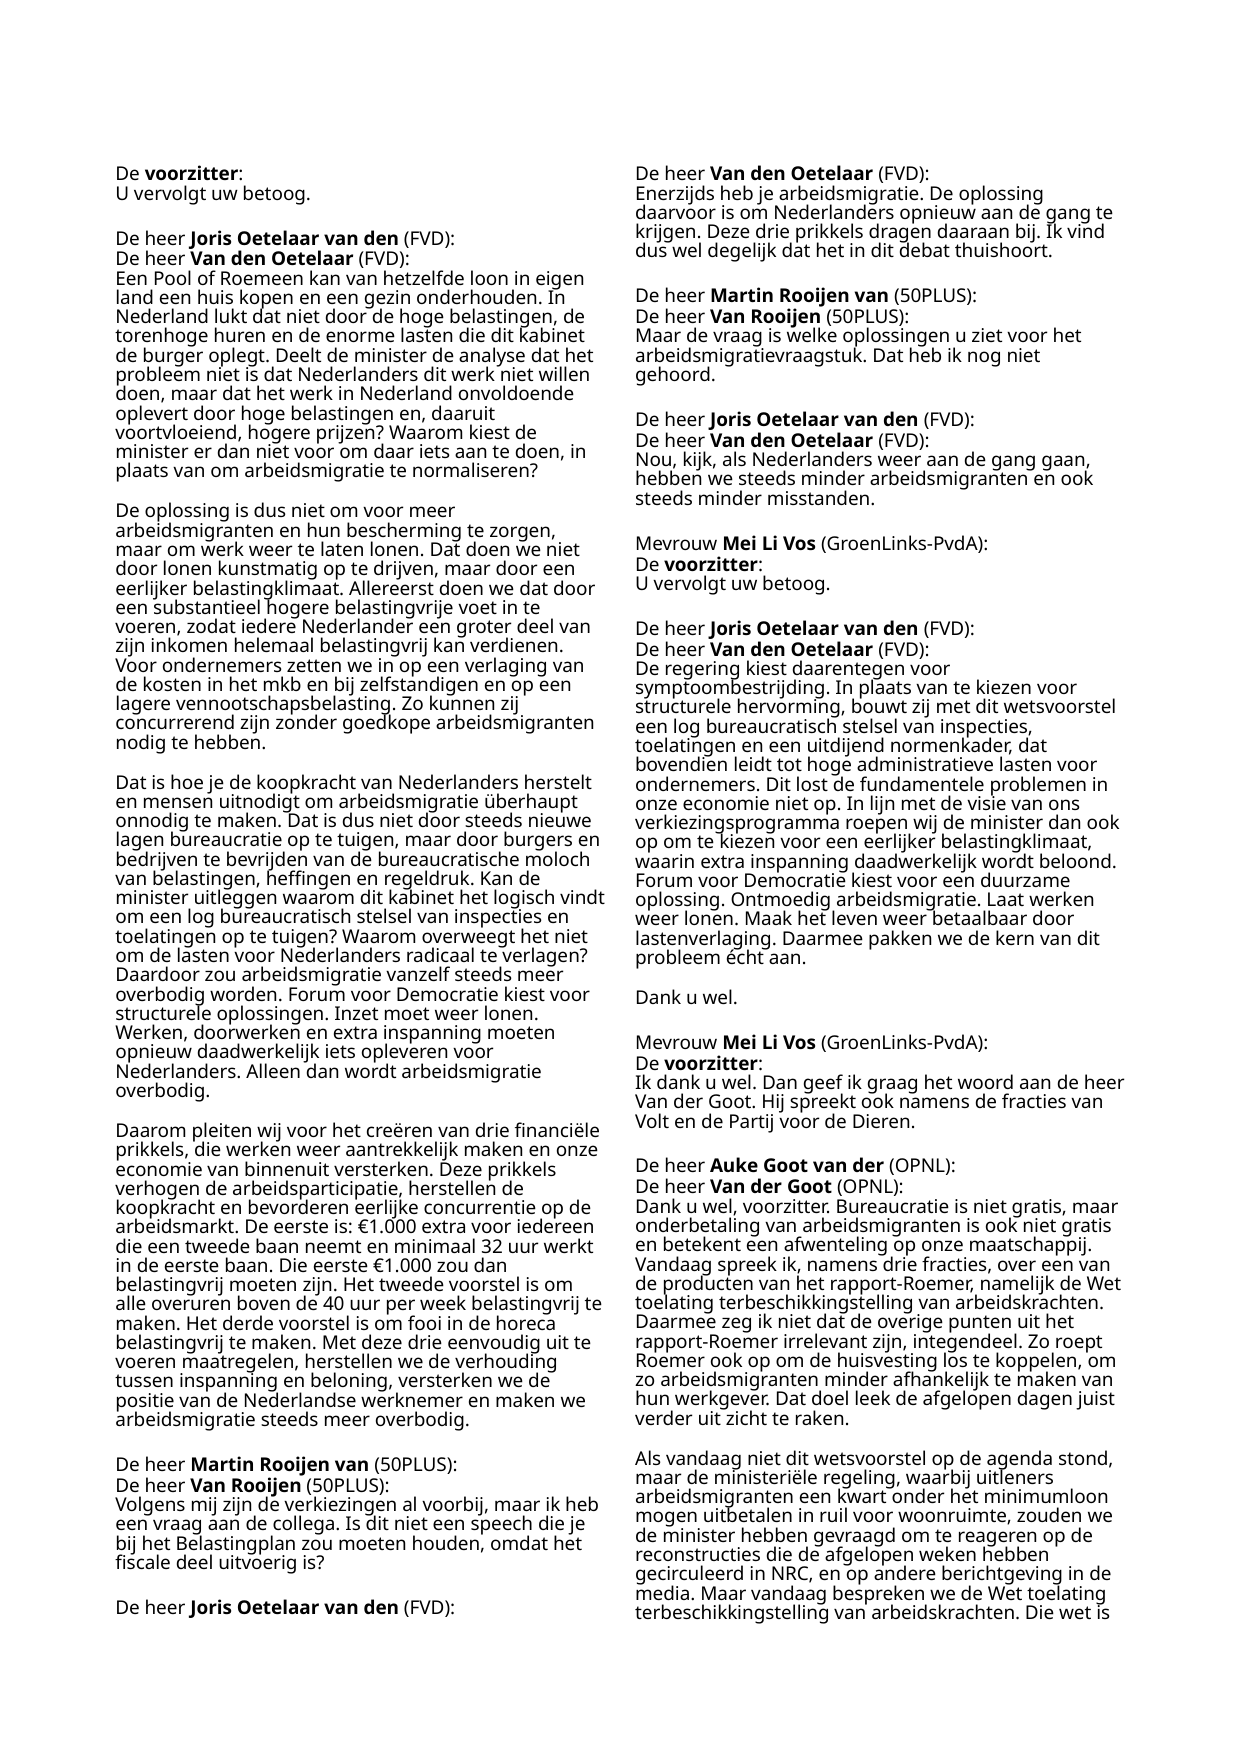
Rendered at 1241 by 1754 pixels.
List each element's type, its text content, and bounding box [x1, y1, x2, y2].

text De heer Joris Oetelaar van den (FVD): [115, 1594, 605, 1620]
text De oplossing is dus niet om voor meer arbeidsmigranten en hun bescherming te zorgen, maar om werk weer te laten lonen. Dat doen we niet door lonen kunstmatig op te drijven, maar door een eerlijker belastingklimaat. Allereerst doen we dat door een substantieel hogere belastingvrije voet in te voeren, zodat iedere Nederlander een groter deel van zijn inkomen helemaal belastingvrij kan verdienen. Voor ondernemers zetten we in op een verlaging van de kosten in het mkb en bij zelfstandigen en op een lagere vennootschapsbelasting. Zo kunnen zij concurrerend zijn zonder goedkope arbeidsmigranten nodig te hebben. [115, 502, 605, 753]
text Mevrouw Mei Li Vos (GroenLinks-PvdA): [635, 1029, 1125, 1055]
text Volgens mij zijn de verkiezingen al voorbij, maar ik heb een vraag aan de collega. Is dit niet een speech die je bij het Belastingplan zou moeten houden, omdat het fiscale deel uitvoerig is? [115, 1496, 605, 1573]
text Maar de vraag is welke oplossingen u ziet voor het arbeidsmigratievraagstuk. Dat heb ik nog niet gehoord. [635, 327, 1125, 385]
text U vervolgt uw betoog. [635, 575, 1125, 594]
text U vervolgt uw betoog. [115, 184, 605, 204]
text Dat is hoe je de koopkracht van Nederlanders herstelt en mensen uitnodigt om arbeidsmigratie überhaupt onnodig te maken. Dat is dus niet door steeds nieuwe lagen bureaucratie op te tuigen, maar door burgers en bedrijven te bevrijden van de bureaucratische moloch van belastingen, heffingen en regeldruk. Kan de minister uitleggen waarom dit kabinet het logisch vindt om een log bureaucratisch stelsel van inspecties en toelatingen op te tuigen? Waarom overweegt het niet om de lasten voor Nederlanders radicaal te verlagen? Daardoor zou arbeidsmigratie vanzelf steeds meer overbodig worden. Forum voor Democratie kiest voor structurele oplossingen. Inzet moet weer lonen. Werken, doorwerken en extra inspanning moeten opnieuw daadwerkelijk iets opleveren voor Nederlanders. Alleen dan wordt arbeidsmigratie overbodig. [115, 774, 605, 1101]
text De heer Van den Oetelaar (FVD): [635, 165, 1125, 184]
text De heer Joris Oetelaar van den (FVD): [115, 225, 605, 250]
text De regering kiest daarentegen voor symptoombestrijding. In plaats van te kiezen voor structurele hervorming, bouwt zij met dit wetsvoorstel een log bureaucratisch stelsel van inspecties, toelatingen en een uitdijend normenkader, dat bovendien leidt tot hoge administratieve lasten voor ondernemers. Dit lost de fundamentele problemen in onze economie niet op. In lijn met de visie van ons verkiezingsprogramma roepen wij de minister dan ook op om te kiezen voor een eerlijker belastingklimaat, waarin extra inspanning daadwerkelijk wordt beloond. Forum voor Democratie kiest voor een duurzame oplossing. Ontmoedig arbeidsmigratie. Laat werken weer lonen. Maak het leven weer betaalbaar door lastenverlaging. Daarmee pakken we de kern van dit probleem écht aan. [635, 660, 1125, 968]
text De heer Martin Rooijen van (50PLUS): [635, 282, 1125, 308]
text De heer Van den Oetelaar (FVD): [115, 250, 605, 270]
text De heer Van den Oetelaar (FVD): [635, 432, 1125, 451]
text De voorzitter: [635, 1055, 1125, 1074]
text Nou, kijk, als Nederlanders weer aan de gang gaan, hebben we steeds minder arbeidsmigranten en ook steeds minder misstanden. [635, 451, 1125, 509]
text Enerzijds heb je arbeidsmigratie. De oplossing daarvoor is om Nederlanders opnieuw aan de gang te krijgen. Deze drie prikkels dragen daaraan bij. Ik vind dus wel degelijk dat het in dit debat thuishoort. [635, 184, 1125, 262]
text Als vandaag niet dit wetsvoorstel op de agenda stond, maar de ministeriële regeling, waarbij uitleners arbeidsmigranten een kwart onder het minimumloon mogen uitbetalen in ruil voor woonruimte, zouden we de minister hebben gevraagd om te reageren op de reconstructies die de afgelopen weken hebben gecirculeerd in NRC, en op andere berichtgeving in de media. Maar vandaag bespreken we de Wet toelating terbeschikkingstelling van arbeidskrachten. Die wet is [635, 1450, 1125, 1623]
text De heer Joris Oetelaar van den (FVD): [635, 406, 1125, 432]
text De voorzitter: [115, 165, 605, 184]
text Dank u wel, voorzitter. Bureaucratie is niet gratis, maar onderbetaling van arbeidsmigranten is ook niet gratis en betekent een afwenteling op onze maatschappij. Vandaag spreek ik, namens drie fracties, over een van de producten van het rapport-Roemer, namelijk de Wet toelating terbeschikkingstelling van arbeidskrachten. Daarmee zeg ik niet dat de overige punten uit het rapport-Roemer irrelevant zijn, integendeel. Zo roept Roemer ook op om de huisvesting los te koppelen, om zo arbeidsmigranten minder afhankelijk te maken van hun werkgever. Dat doel leek de afgelopen dagen juist verder uit zicht te raken. [635, 1198, 1125, 1429]
text De heer Van Rooijen (50PLUS): [115, 1477, 605, 1496]
text Daarom pleiten wij voor het creëren van drie financiële prikkels, die werken weer aantrekkelijk maken en onze economie van binnenuit versterken. Deze prikkels verhogen de arbeidsparticipatie, herstellen de koopkracht en bevorderen eerlijke concurrentie op de arbeidsmarkt. De eerste is: €1.000 extra voor iedereen die een tweede baan neemt en minimaal 32 uur werkt in de eerste baan. Die eerste €1.000 zou dan belastingvrij moeten zijn. Het tweede voorstel is om alle overuren boven de 40 uur per week belastingvrij te maken. Het derde voorstel is om fooi in de horeca belastingvrij te maken. Met deze drie eenvoudig uit te voeren maatregelen, herstellen we de verhouding tussen inspanning en beloning, versterken we de positie van de Nederlandse werknemer en maken we arbeidsmigratie steeds meer overbodig. [115, 1122, 605, 1430]
text Een Pool of Roemeen kan van hetzelfde loon in eigen land een huis kopen en een gezin onderhouden. In Nederland lukt dat niet door de hoge belastingen, de torenhoge huren en de enorme lasten die dit kabinet de burger oplegt. Deelt de minister de analyse dat het probleem niet is dat Nederlanders dit werk niet willen doen, maar dat het werk in Nederland onvoldoende oplevert door hoge belastingen en, daaruit voortvloeiend, hogere prijzen? Waarom kiest de minister er dan niet voor om daar iets aan te doen, in plaats van om arbeidsmigratie te normaliseren? [115, 270, 605, 482]
text Mevrouw Mei Li Vos (GroenLinks-PvdA): [635, 530, 1125, 556]
text De voorzitter: [635, 556, 1125, 575]
text De heer Van den Oetelaar (FVD): [635, 641, 1125, 660]
text Ik dank u wel. Dan geef ik graag het woord aan de heer Van der Goot. Hij spreekt ook namens de fracties van Volt en de Partij voor de Dieren. [635, 1074, 1125, 1132]
text De heer Martin Rooijen van (50PLUS): [115, 1451, 605, 1477]
text De heer Van der Goot (OPNL): [635, 1178, 1125, 1198]
text De heer Joris Oetelaar van den (FVD): [635, 615, 1125, 641]
text De heer Auke Goot van der (OPNL): [635, 1153, 1125, 1178]
text Dank u wel. [635, 989, 1125, 1008]
text De heer Van Rooijen (50PLUS): [635, 308, 1125, 327]
